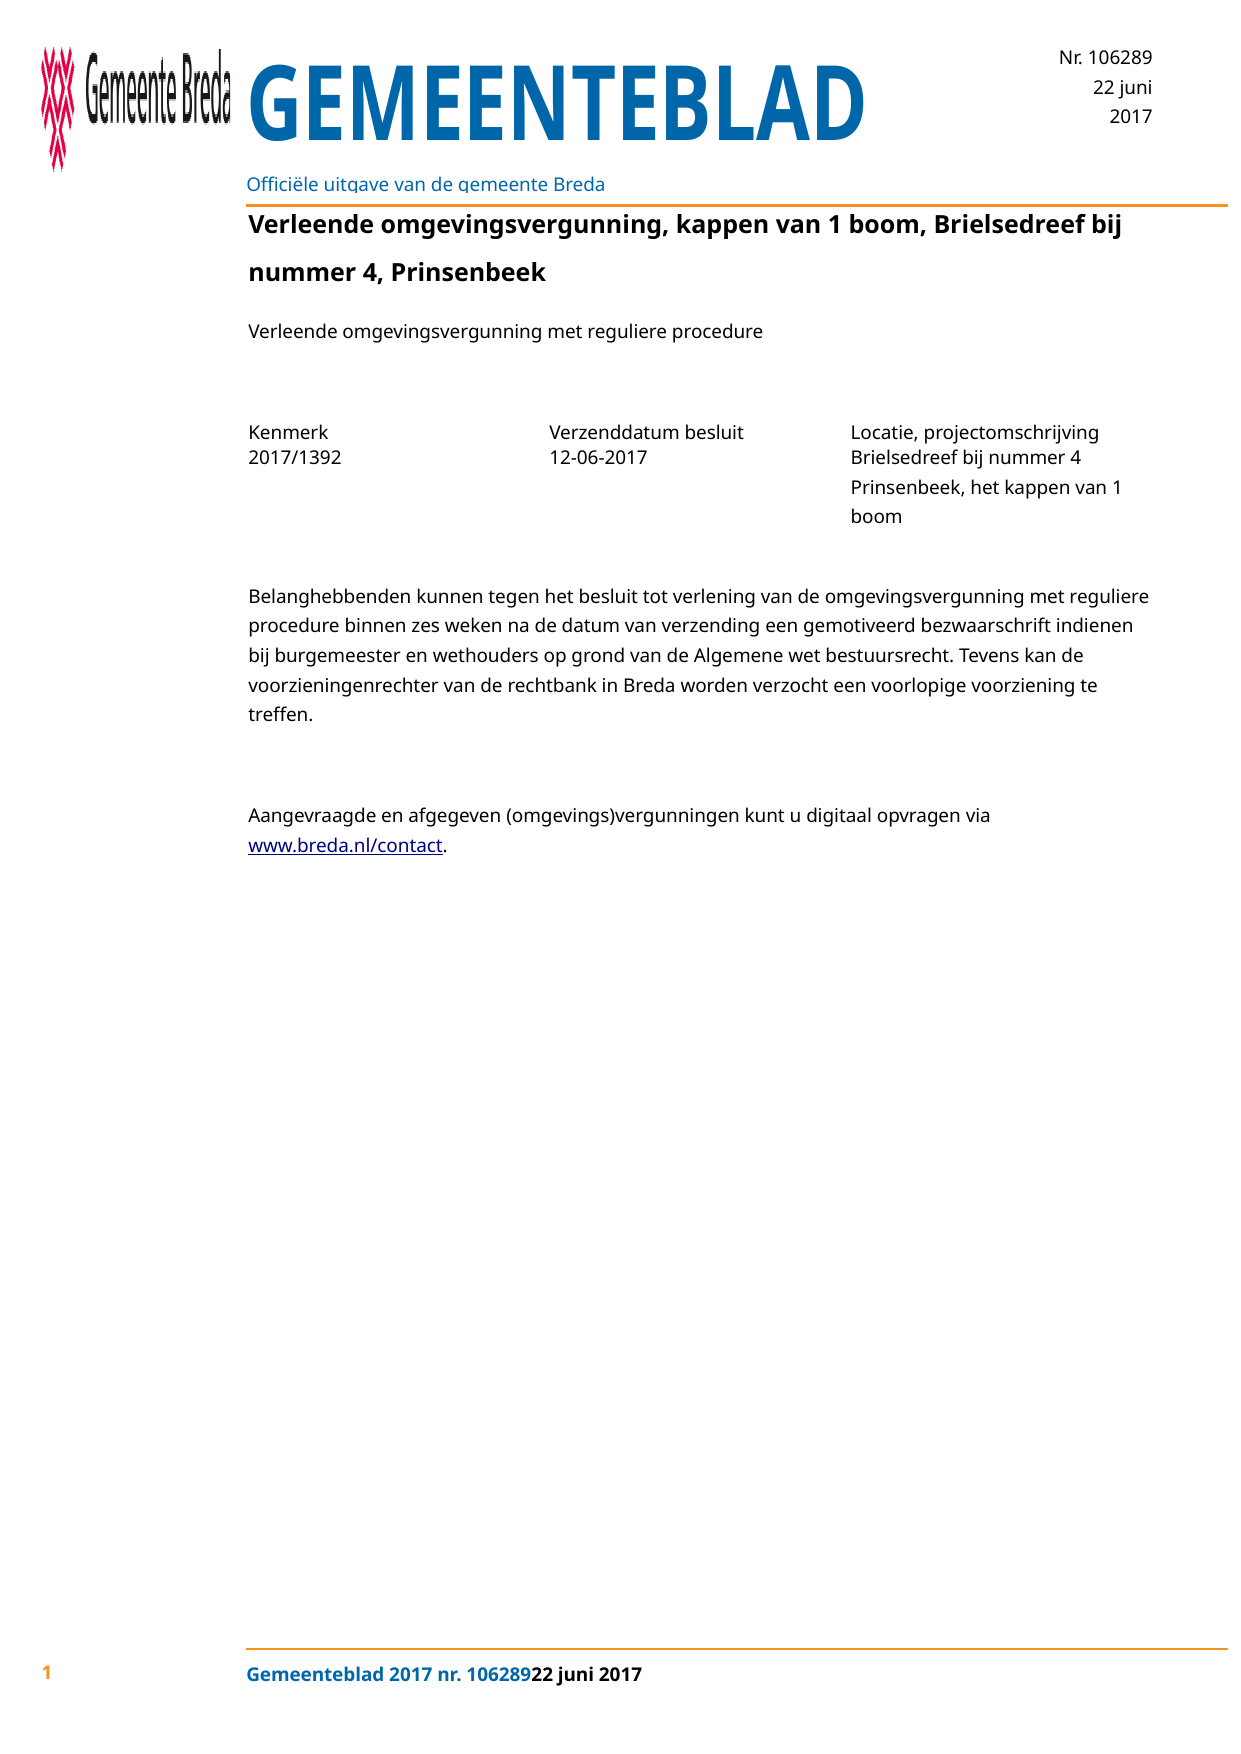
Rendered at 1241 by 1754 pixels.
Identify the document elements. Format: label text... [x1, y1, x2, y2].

text Verleende omgevingsvergunning, kappen van 1 boom, Brielsedreef bij nummer 4, Prinsenbeek [248, 207, 1152, 288]
table_header Kenmerk [248, 419, 549, 444]
table_cell 2017/1392 [248, 445, 549, 529]
table_header Locatie, projectomschrijving [850, 419, 1152, 444]
picture [41, 47, 231, 172]
table_cell Brielsedreef bij nummer 4 Prinsenbeek, het kappen van 1 boom [850, 445, 1152, 529]
table_header Verzenddatum besluit [549, 419, 850, 444]
text Belanghebbenden kunnen tegen het besluit tot verlening van de omgevingsvergunning met reguliere procedure binnen zes weken na de datum van verzending een gemotiveerd bezwaarschrift indienen bij burgemeester en wethouders op grond van de Algemene wet bestuursrecht. Tevens kan de voorzieningenrechter van de rechtbank in Breda worden verzocht een voorlopige voorziening te treffen. [248, 583, 1152, 727]
text Verleende omgevingsvergunning met reguliere procedure [248, 318, 1152, 344]
text Aangevraagde en afgegeven (omgevings)vergunningen kunt u digitaal opvragen via www.breda.nl/contact. [248, 802, 1152, 858]
table_cell 12-06-2017 [549, 445, 850, 529]
